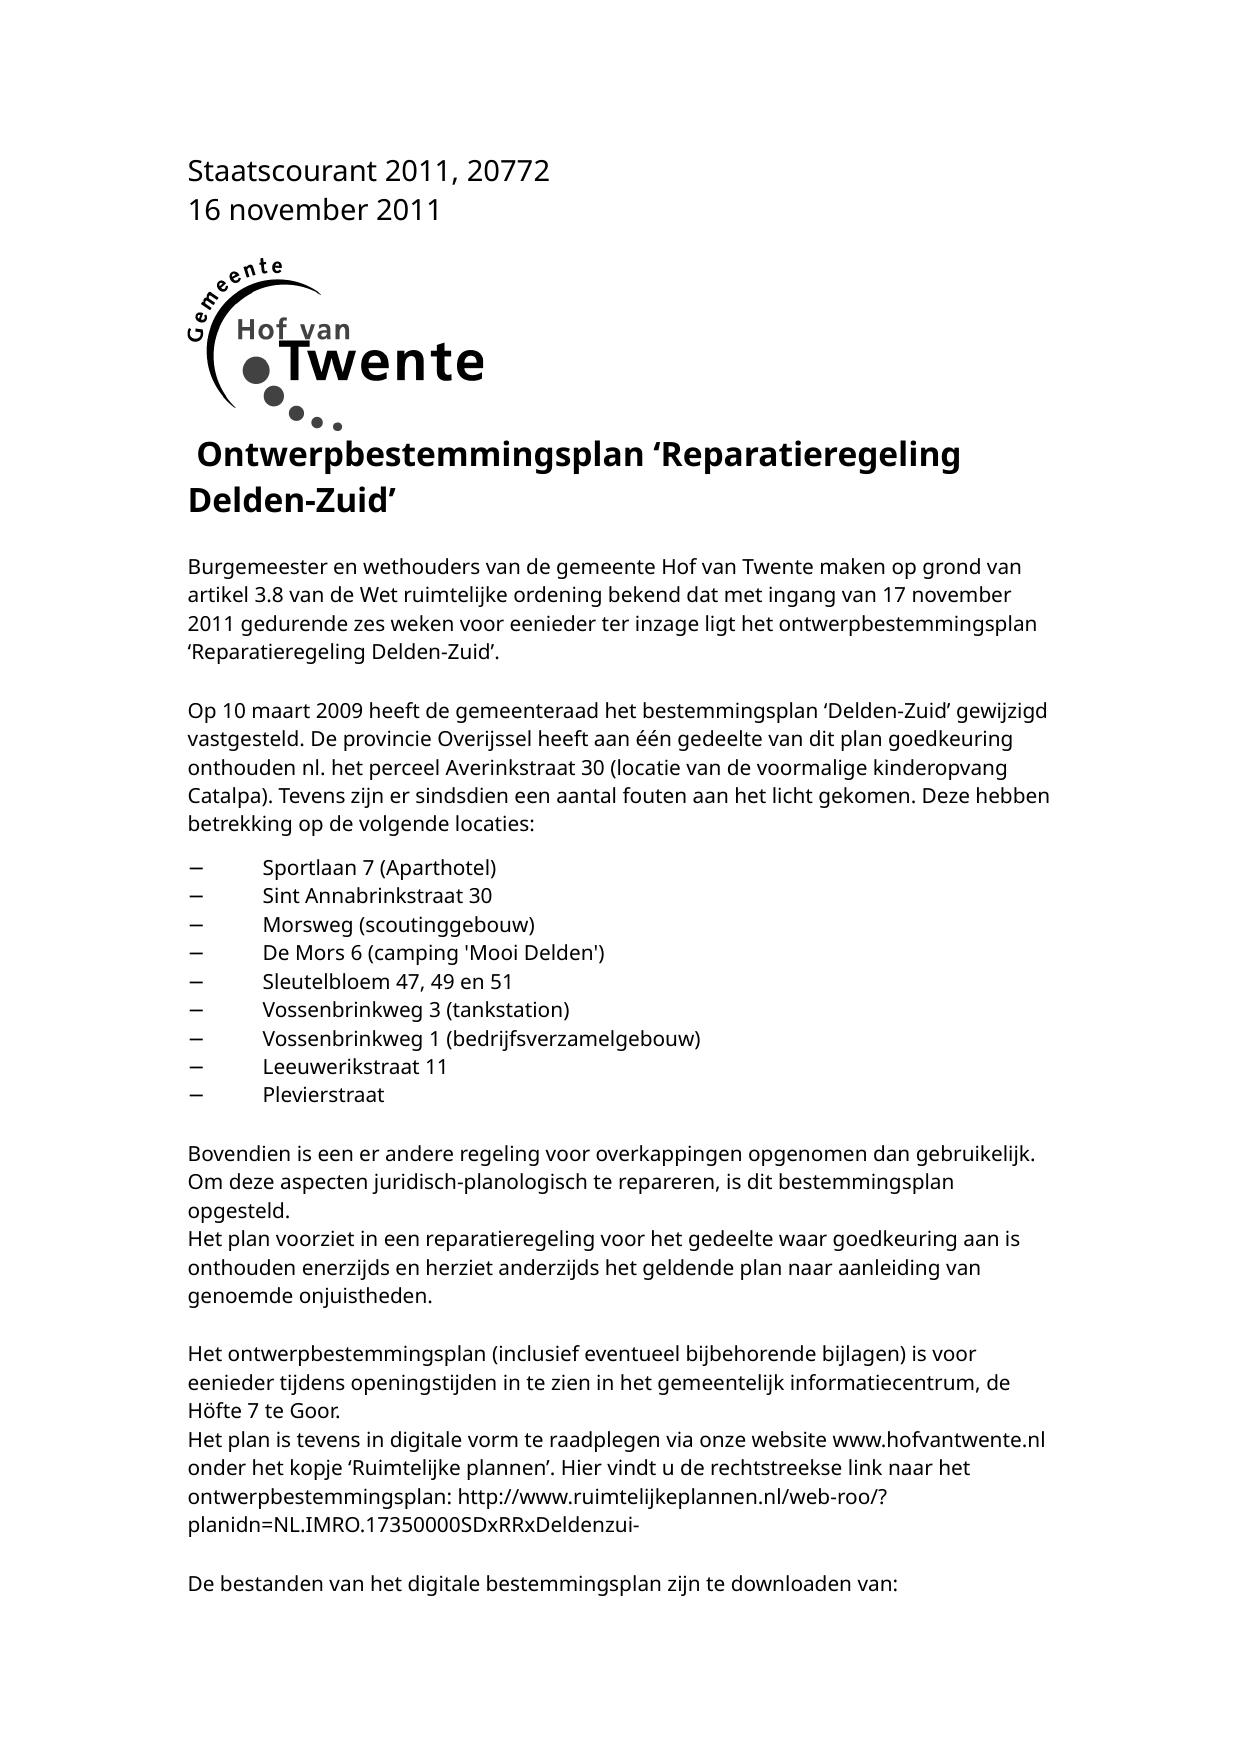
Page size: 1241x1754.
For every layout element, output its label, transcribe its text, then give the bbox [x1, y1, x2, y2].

list Morsweg (scoutinggebouw) [187, 910, 1053, 938]
list Sleutelbloem 47, 49 en 51 [187, 967, 1053, 995]
text Het ontwerpbestemmingsplan (inclusief eventueel bijbehorende bijlagen) is voor eenieder tijdens openingstijden in te zien in het gemeentelijk informatiecentrum, de Höfte 7 te Goor. [187, 1339, 1053, 1425]
text Het plan is tevens in digitale vorm te raadplegen via onze website www.hofvantwente.nl onder het kopje ‘Ruimtelijke plannen’. Hier vindt u de rechtstreekse link naar het ontwerpbestemmingsplan: http://www.ruimtelijkeplannen.nl/web-roo/?planidn=NL.IMRO.17350000SDxRRxDeldenzui- [187, 1425, 1053, 1539]
text Staatscourant 2011, 20772 [187, 150, 1053, 190]
list Leeuwerikstraat 11 [187, 1052, 1053, 1081]
text Op 10 maart 2009 heeft de gemeenteraad het bestemmingsplan ‘Delden-Zuid’ gewijzigd vastgesteld. De provincie Overijssel heeft aan één gedeelte van dit plan goedkeuring onthouden nl. het perceel Averinkstraat 30 (locatie van de voormalige kinderopvang Catalpa). Tevens zijn er sindsdien een aantal fouten aan het licht gekomen. Deze hebben betrekking op de volgende locaties: [187, 696, 1053, 838]
list De Mors 6 (camping 'Mooi Delden') [187, 938, 1053, 967]
list Sint Annabrinkstraat 30 [187, 881, 1053, 910]
text Bovendien is een er andere regeling voor overkappingen opgenomen dan gebruikelijk. [187, 1139, 1053, 1167]
list Plevierstraat [187, 1081, 1053, 1109]
list Vossenbrinkweg 1 (bedrijfsverzamelgebouw) [187, 1024, 1053, 1052]
list Sportlaan 7 (Aparthotel) [187, 853, 1053, 881]
list Vossenbrinkweg 3 (tankstation) [187, 995, 1053, 1024]
picture [187, 258, 484, 431]
text Om deze aspecten juridisch-planologisch te repareren, is dit bestemmingsplan opgesteld. [187, 1167, 1053, 1224]
text Burgemeester en wethouders van de gemeente Hof van Twente maken op grond van artikel 3.8 van de Wet ruimtelijke ordening bekend dat met ingang van 17 november 2011 gedurende zes weken voor eenieder ter inzage ligt het ontwerpbestemmingsplan ‘Reparatieregeling Delden-Zuid’. [187, 552, 1053, 666]
text Het plan voorziet in een reparatieregeling voor het gedeelte waar goedkeuring aan is onthouden enerzijds en herziet anderzijds het geldende plan naar aanleiding van genoemde onjuistheden. [187, 1224, 1053, 1309]
subtitle Ontwerpbestemmingsplan ‘Reparatieregeling Delden-Zuid’ [187, 271, 1053, 522]
text De bestanden van het digitale bestemmingsplan zijn te downloaden van: [187, 1569, 1053, 1597]
text 16 november 2011 [187, 190, 1053, 229]
